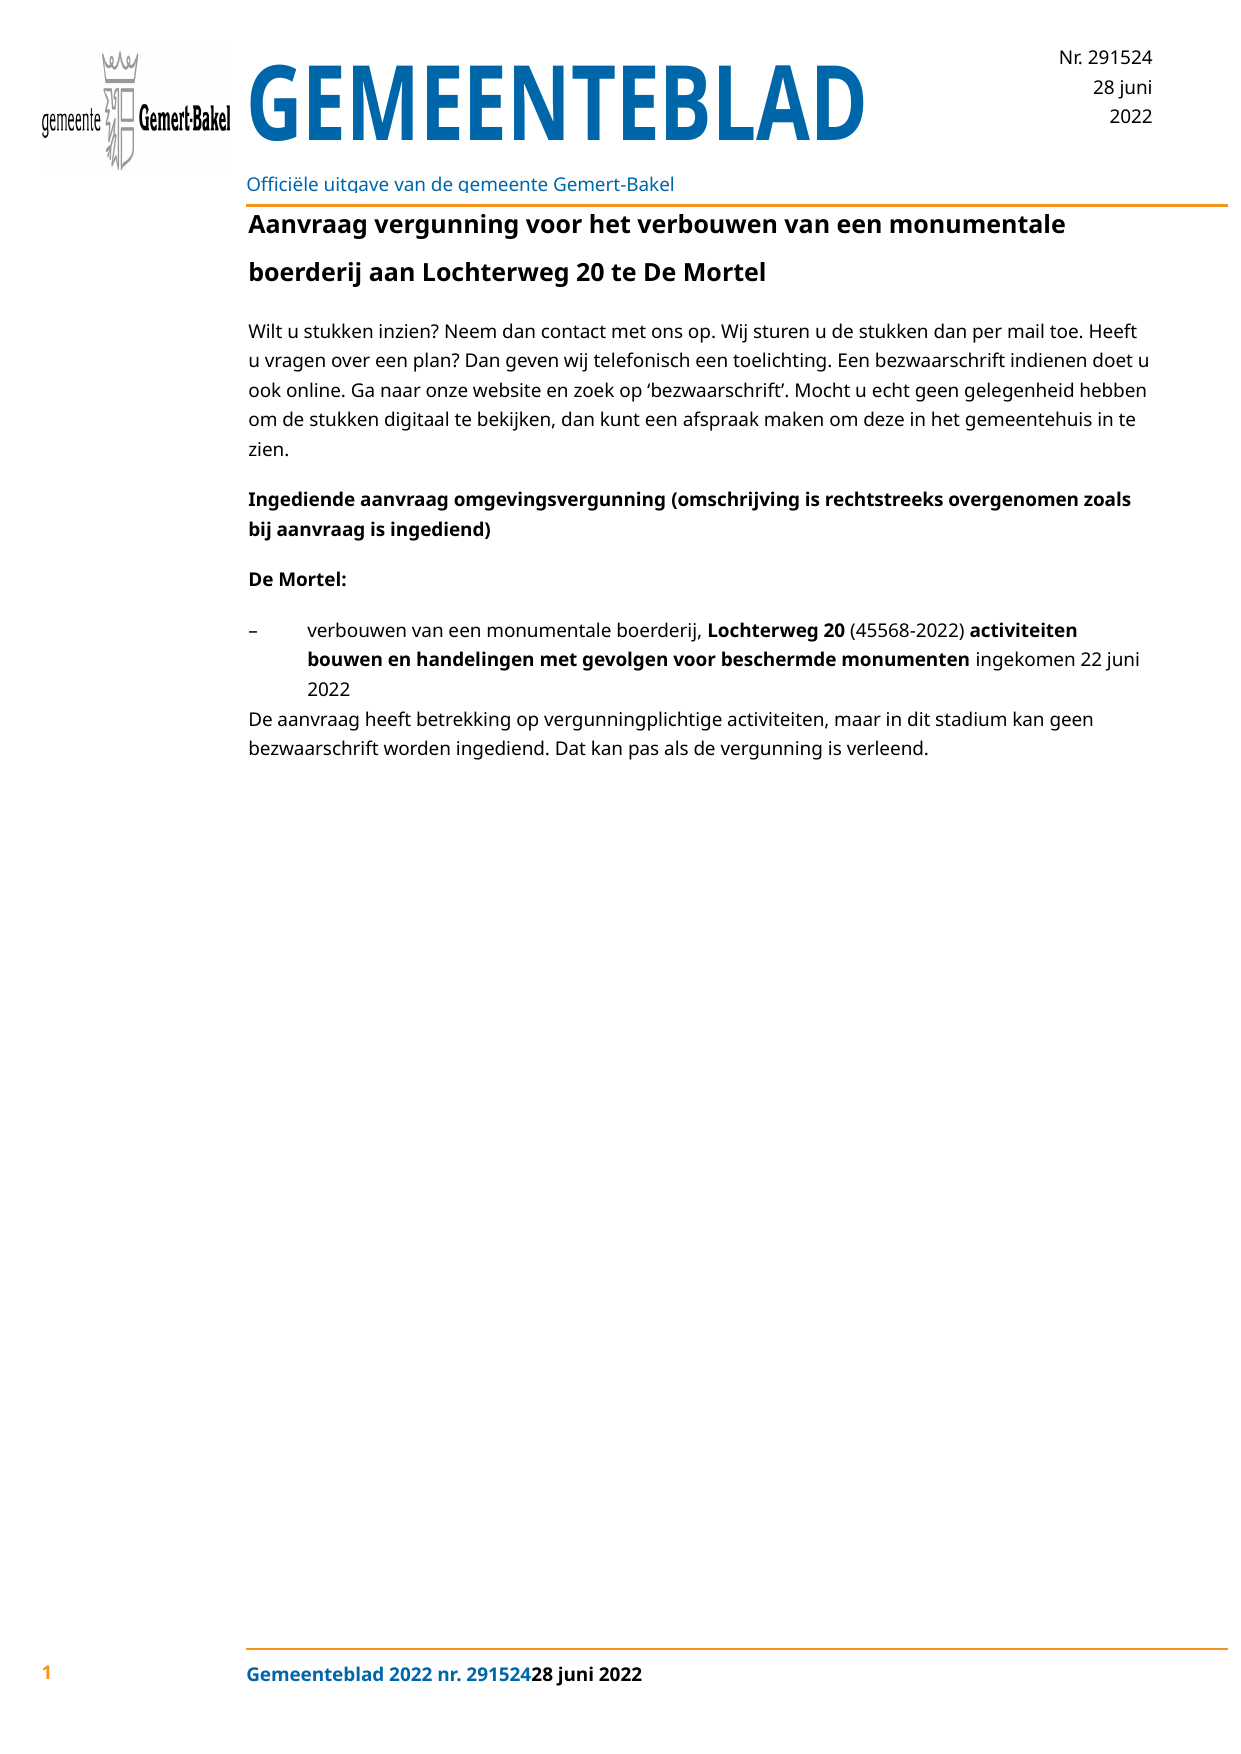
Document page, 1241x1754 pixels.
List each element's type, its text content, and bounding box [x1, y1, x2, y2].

picture [41, 47, 231, 172]
text Aanvraag vergunning voor het verbouwen van een monumentale boerderij aan Lochterweg 20 te De Mortel [248, 207, 1152, 288]
text De aanvraag heeft betrekking op vergunningplichtige activiteiten, maar in dit stadium kan geen bezwaarschrift worden ingediend. Dat kan pas als de vergunning is verleend. [248, 706, 1152, 761]
list verbouwen van een monumentale boerderij, Lochterweg 20 (45568-2022) activiteiten bouwen en handelingen met gevolgen voor beschermde monumenten ingekomen 22 juni 2022 [248, 617, 1152, 702]
text Wilt u stukken inzien? Neem dan contact met ons op. Wij sturen u de stukken dan per mail toe. Heeft u vragen over een plan? Dan geven wij telefonisch een toelichting. Een bezwaarschrift indienen doet u ook online. Ga naar onze website en zoek op ‘bezwaarschrift’. Mocht u echt geen gelegenheid hebben om de stukken digitaal te bekijken, dan kunt een afspraak maken om deze in het gemeentehuis in te zien. [248, 318, 1152, 462]
text De Mortel: [248, 567, 1152, 592]
text Ingediende aanvraag omgevingsvergunning (omschrijving is rechtstreeks overgenomen zoals bij aanvraag is ingediend) [248, 487, 1152, 542]
